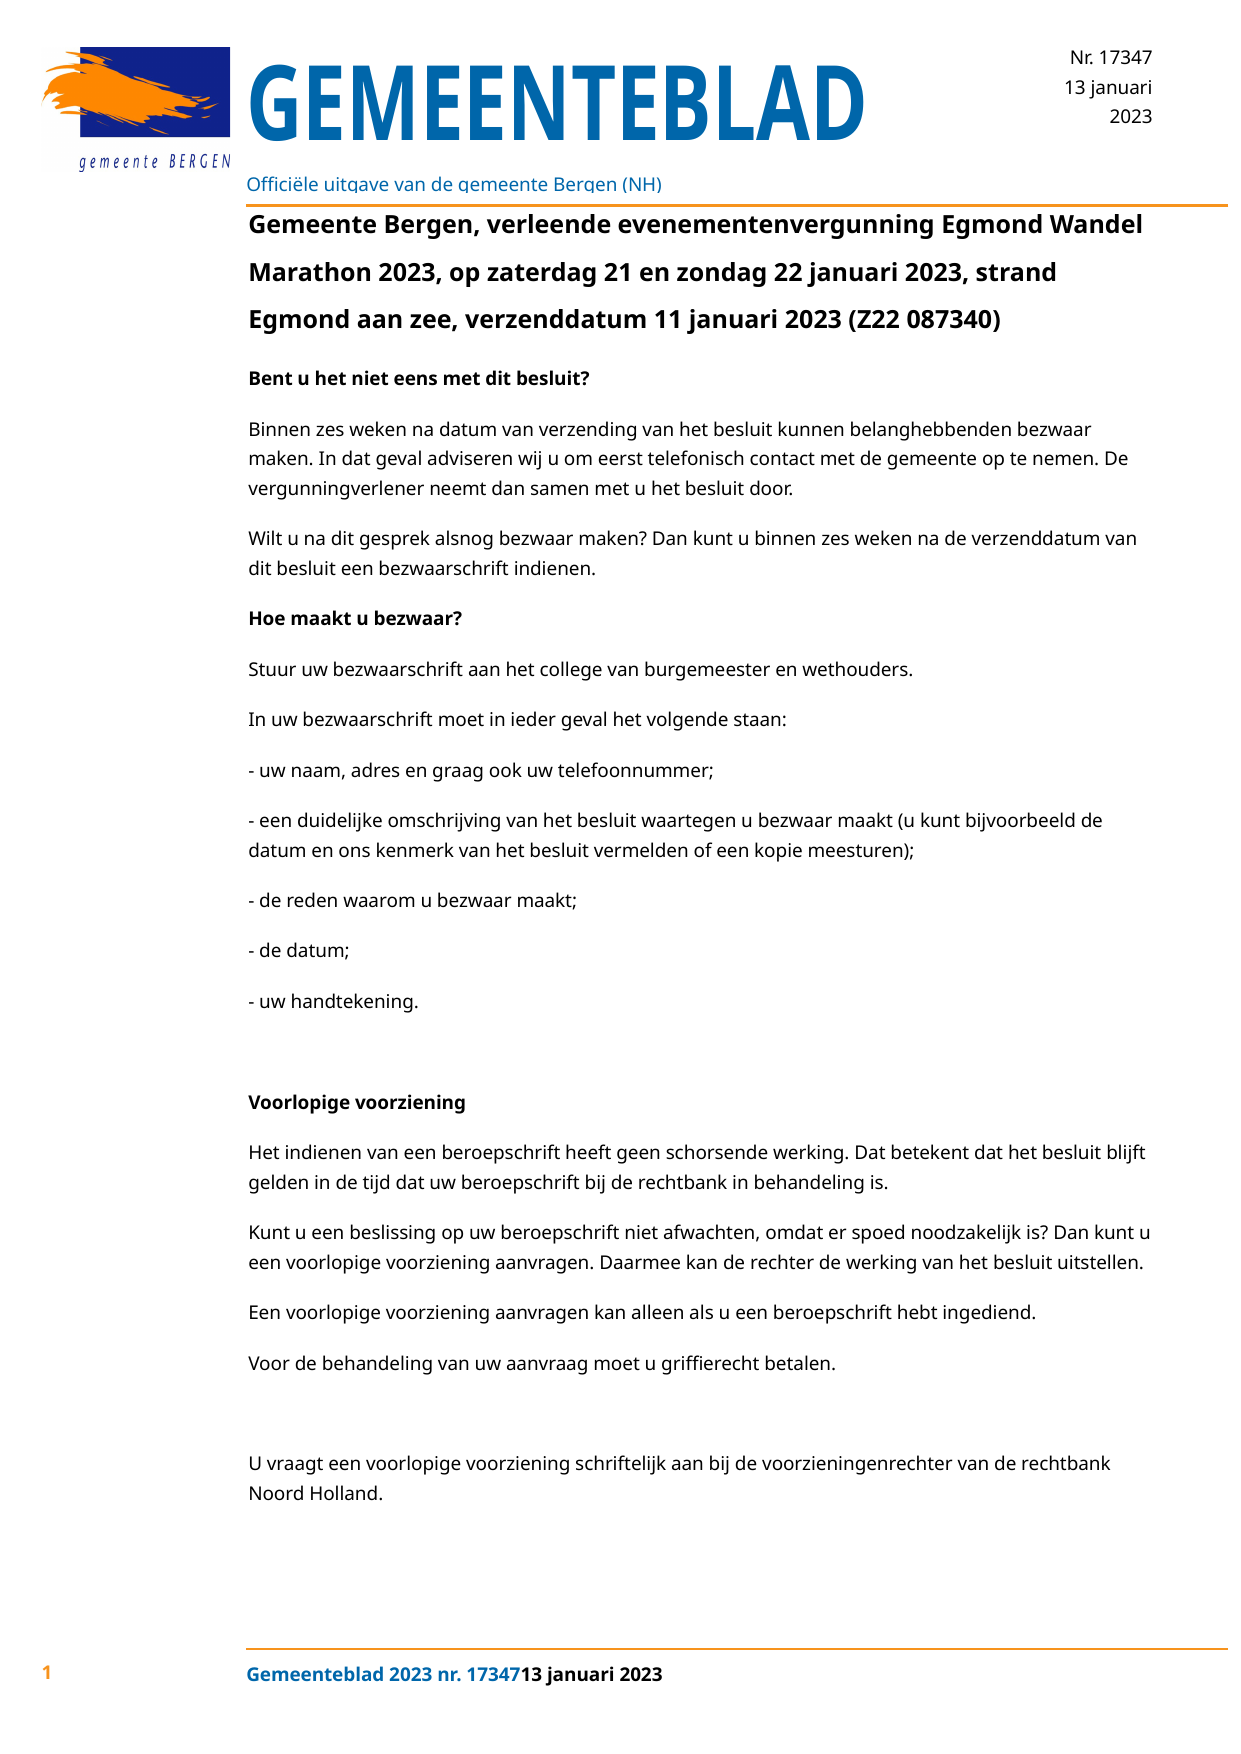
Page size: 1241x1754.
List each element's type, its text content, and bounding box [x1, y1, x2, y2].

text - uw naam, adres en graag ook uw telefoonnummer; [248, 757, 1152, 782]
text Binnen zes weken na datum van verzending van het besluit kunnen belanghebbenden bezwaar maken. In dat geval adviseren wij u om eerst telefonisch contact met de gemeente op te nemen. De vergunningverlener neemt dan samen met u het besluit door. [248, 416, 1152, 501]
text U vraagt een voorlopige voorziening schriftelijk aan bij de voorzieningenrechter van de rechtbank Noord Holland. [248, 1451, 1152, 1506]
text - de datum; [248, 938, 1152, 963]
text Voorlopige voorziening [248, 1089, 1152, 1114]
text Bent u het niet eens met dit besluit? [248, 366, 1152, 391]
text Stuur uw bezwaarschrift aan het college van burgemeester en wethouders. [248, 656, 1152, 682]
text - een duidelijke omschrijving van het besluit waartegen u bezwaar maakt (u kunt bijvoorbeeld de datum en ons kenmerk van het besluit vermelden of een kopie meesturen); [248, 807, 1152, 862]
text Hoe maakt u bezwaar? [248, 606, 1152, 631]
text Gemeente Bergen, verleende evenementenvergunning Egmond Wandel Marathon 2023, op zaterdag 21 en zondag 22 januari 2023, strand Egmond aan zee, verzenddatum 11 januari 2023 (Z22 087340) [248, 207, 1152, 336]
text - de reden waarom u bezwaar maakt; [248, 887, 1152, 913]
picture [41, 47, 231, 172]
text Kunt u een beslissing op uw beroepschrift niet afwachten, omdat er spoed noodzakelijk is? Dan kunt u een voorlopige voorziening aanvragen. Daarmee kan de rechter de werking van het besluit uitstellen. [248, 1219, 1152, 1274]
text In uw bezwaarschrift moet in ieder geval het volgende staan: [248, 706, 1152, 732]
text - uw handtekening. [248, 988, 1152, 1014]
text Voor de behandeling van uw aanvraag moet u griffierecht betalen. [248, 1350, 1152, 1375]
text Het indienen van een beroepschrift heeft geen schorsende werking. Dat betekent dat het besluit blijft gelden in de tijd dat uw beroepschrift bij de rechtbank in behandeling is. [248, 1139, 1152, 1194]
text Wilt u na dit gesprek alsnog bezwaar maken? Dan kunt u binnen zes weken na de verzenddatum van dit besluit een bezwaarschrift indienen. [248, 526, 1152, 581]
text Een voorlopige voorziening aanvragen kan alleen als u een beroepschrift hebt ingediend. [248, 1299, 1152, 1325]
